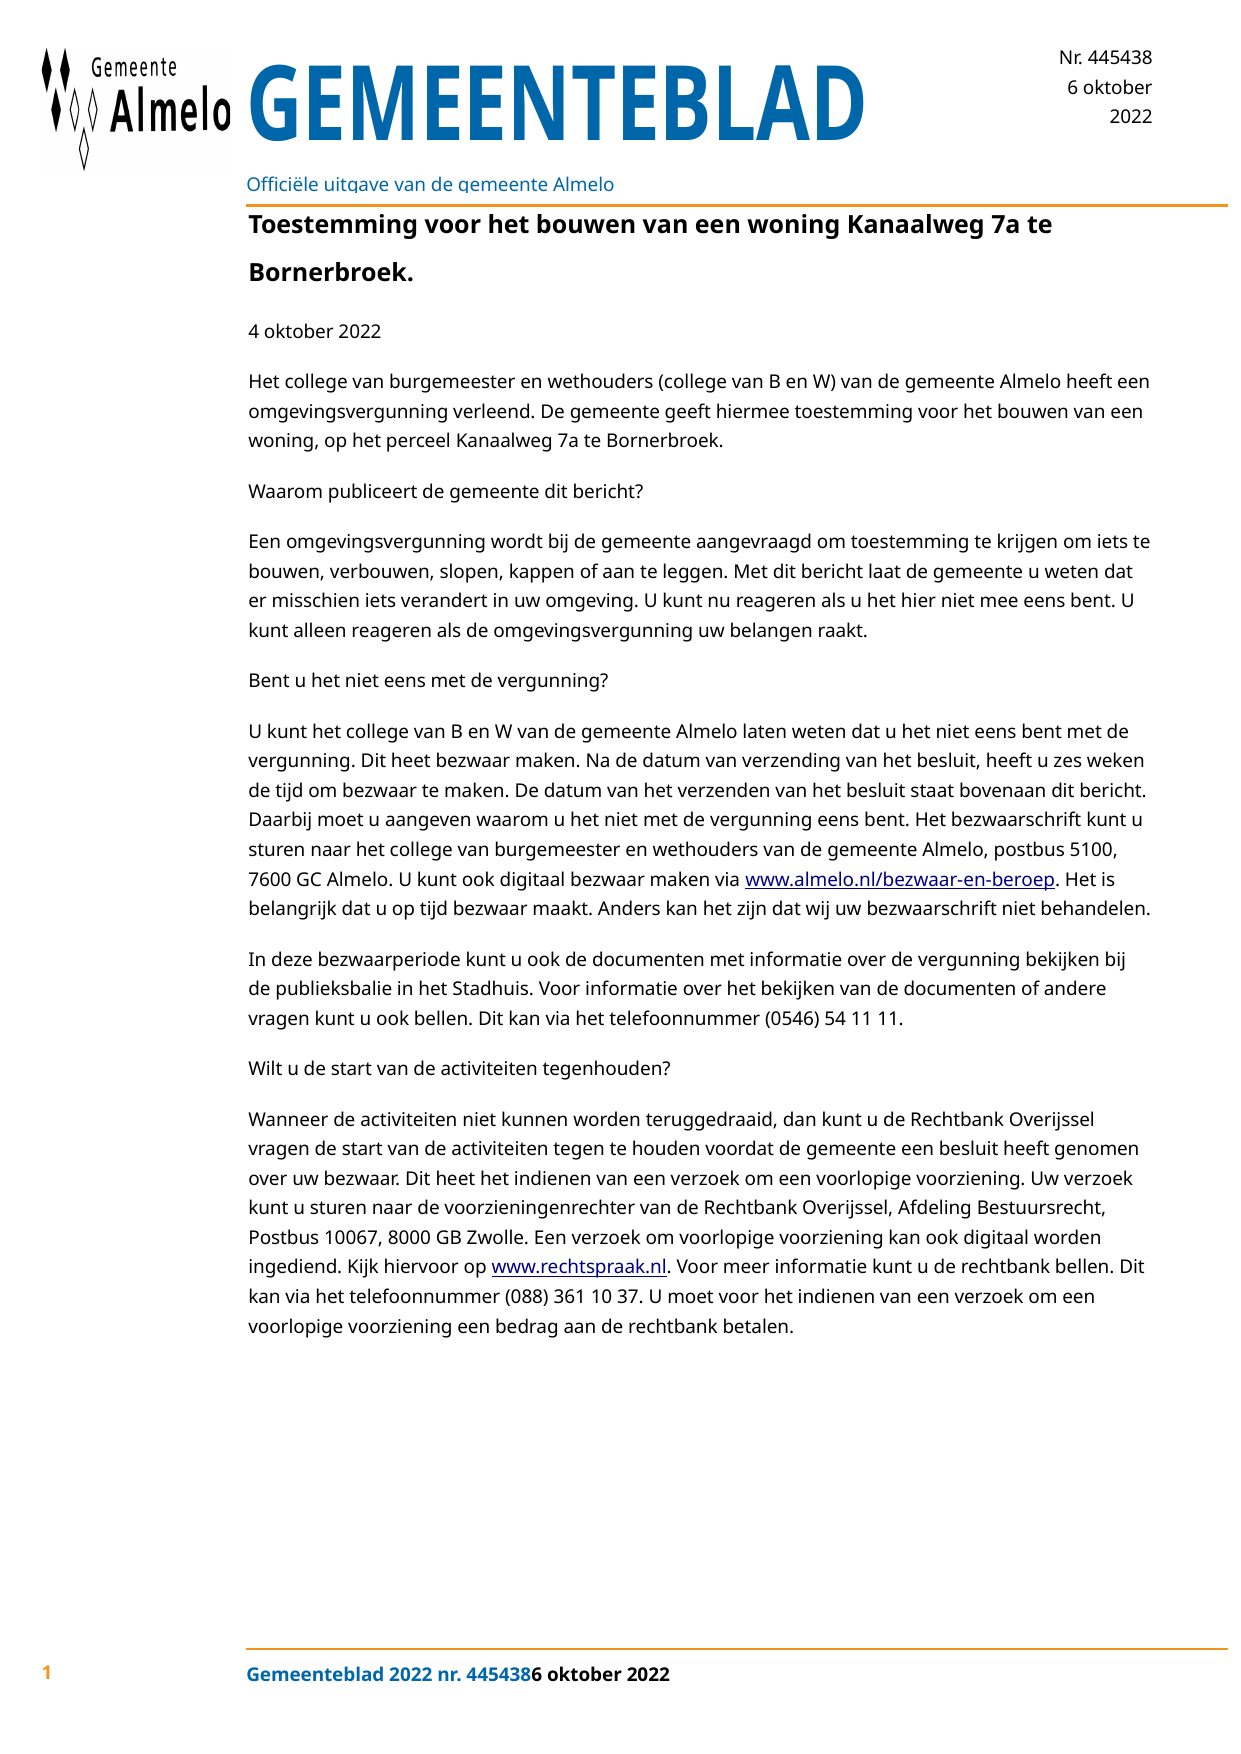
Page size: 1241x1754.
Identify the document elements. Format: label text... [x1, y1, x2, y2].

text Waarom publiceert de gemeente dit bericht? [248, 478, 1152, 504]
text 4 oktober 2022 [248, 318, 1152, 344]
text Wanneer de activiteiten niet kunnen worden teruggedraaid, dan kunt u de Rechtbank Overijssel vragen de start van de activiteiten tegen te houden voordat de gemeente een besluit heeft genomen over uw bezwaar. Dit heet het indienen van een verzoek om een voorlopige voorziening. Uw verzoek kunt u sturen naar de voorzieningenrechter van de Rechtbank Overijssel, Afdeling Bestuursrecht, Postbus 10067, 8000 GB Zwolle. Een verzoek om voorlopige voorziening kan ook digitaal worden ingediend. Kijk hiervoor op www.rechtspraak.nl. Voor meer informatie kunt u de rechtbank bellen. Dit kan via het telefoonnummer (088) 361 10 37. U moet voor het indienen van een verzoek om een voorlopige voorziening een bedrag aan de rechtbank betalen. [248, 1106, 1152, 1339]
text Het college van burgemeester en wethouders (college van B en W) van de gemeente Almelo heeft een omgevingsvergunning verleend. De gemeente geeft hiermee toestemming voor het bouwen van een woning, op het perceel Kanaalweg 7a te Bornerbroek. [248, 368, 1152, 453]
text Wilt u de start van de activiteiten tegenhouden? [248, 1055, 1152, 1081]
text Een omgevingsvergunning wordt bij de gemeente aangevraagd om toestemming te krijgen om iets te bouwen, verbouwen, slopen, kappen of aan te leggen. Met dit bericht laat de gemeente u weten dat er misschien iets verandert in uw omgeving. U kunt nu reageren als u het hier niet mee eens bent. U kunt alleen reageren als de omgevingsvergunning uw belangen raakt. [248, 528, 1152, 643]
picture [41, 47, 231, 172]
text In deze bezwaarperiode kunt u ook de documenten met informatie over de vergunning bekijken bij de publieksbalie in het Stadhuis. Voor informatie over het bekijken van de documenten of andere vragen kunt u ook bellen. Dit kan via het telefoonnummer (0546) 54 11 11. [248, 946, 1152, 1031]
text Bent u het niet eens met de vergunning? [248, 667, 1152, 693]
text Toestemming voor het bouwen van een woning Kanaalweg 7a te Bornerbroek. [248, 207, 1152, 288]
text U kunt het college van B en W van de gemeente Almelo laten weten dat u het niet eens bent met de vergunning. Dit heet bezwaar maken. Na de datum van verzending van het besluit, heeft u zes weken de tijd om bezwaar te maken. De datum van het verzenden van het besluit staat bovenaan dit bericht. Daarbij moet u aangeven waarom u het niet met de vergunning eens bent. Het bezwaarschrift kunt u sturen naar het college van burgemeester en wethouders van de gemeente Almelo, postbus 5100, 7600 GC Almelo. U kunt ook digitaal bezwaar maken via www.almelo.nl/bezwaar-en-beroep. Het is belangrijk dat u op tijd bezwaar maakt. Anders kan het zijn dat wij uw bezwaarschrift niet behandelen. [248, 718, 1152, 921]
